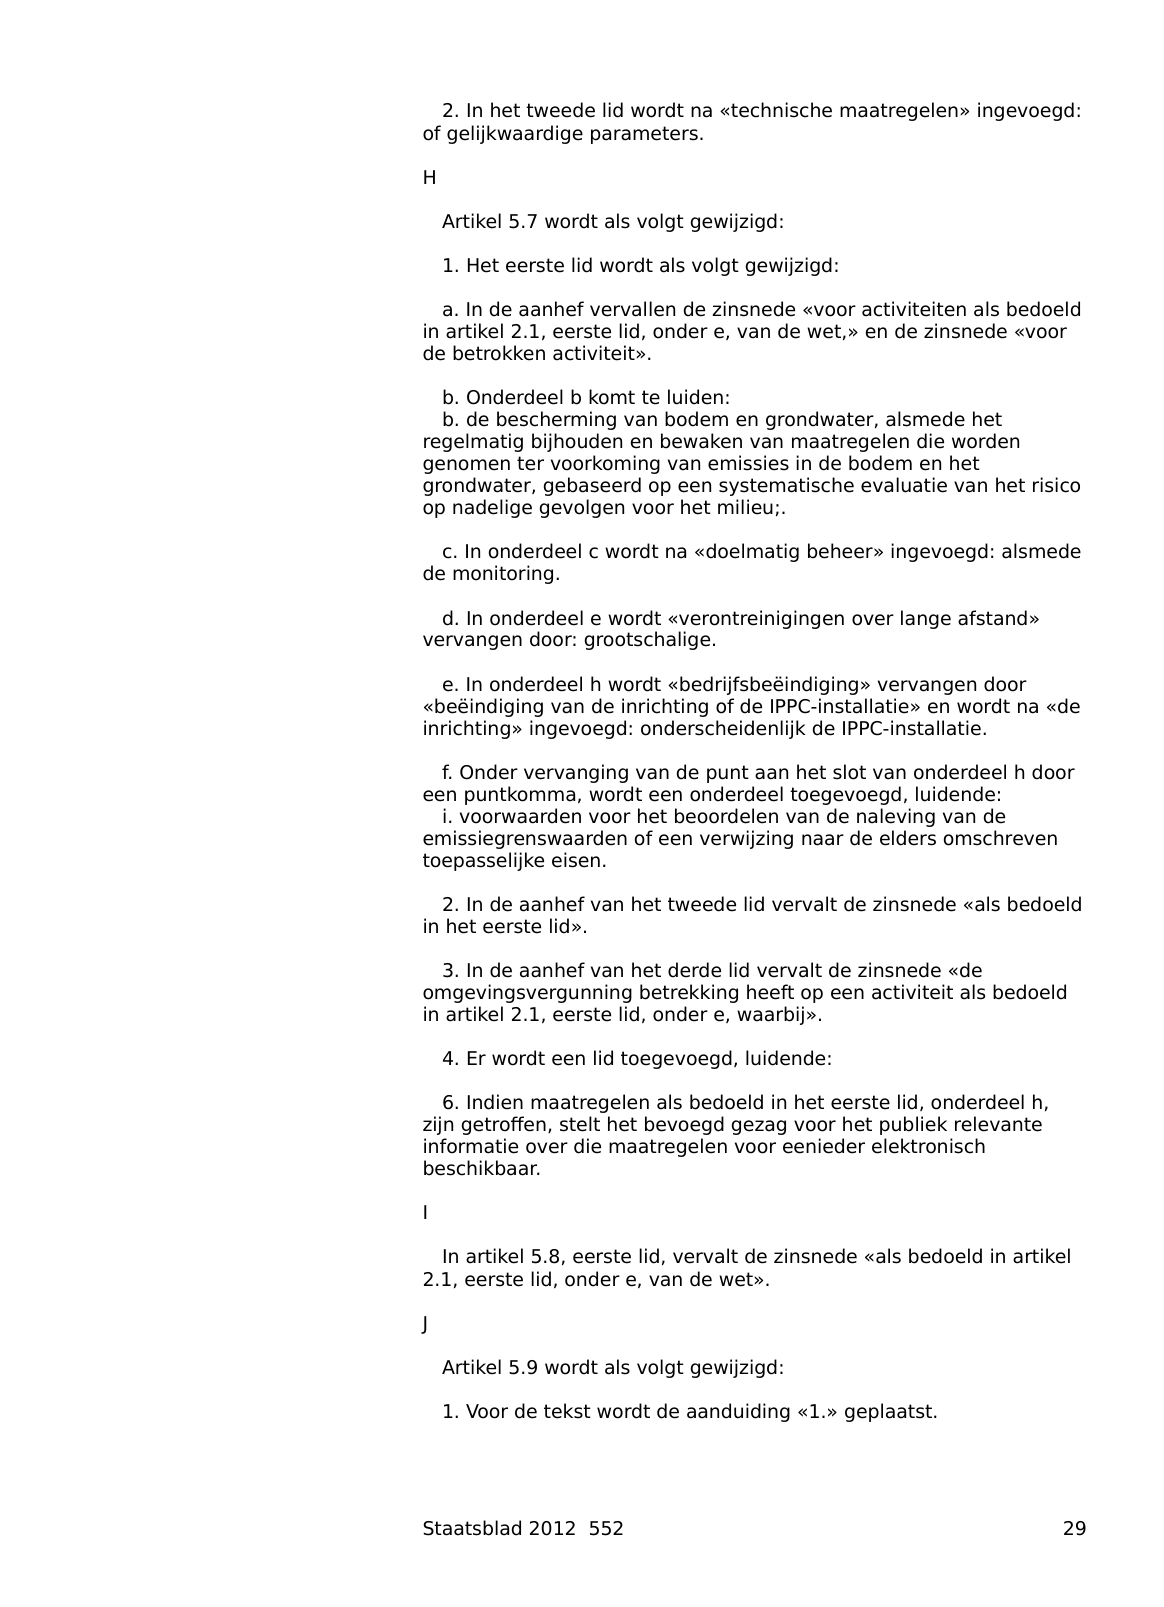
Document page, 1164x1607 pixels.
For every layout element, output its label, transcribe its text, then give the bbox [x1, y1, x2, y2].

text b. Onderdeel b komt te luiden: [422, 387, 1087, 409]
text In artikel 5.8, eerste lid, vervalt de zinsnede «als bedoeld in artikel 2.1, eerste lid, onder e, van de wet». [422, 1246, 1087, 1290]
text Artikel 5.7 wordt als volgt gewijzigd: [422, 211, 1087, 233]
text 1. Het eerste lid wordt als volgt gewijzigd: [422, 255, 1087, 277]
text 1. Voor de tekst wordt de aanduiding «1.» geplaatst. [422, 1401, 1087, 1423]
text 2. In de aanhef van het tweede lid vervalt de zinsnede «als bedoeld in het eerste lid». [422, 894, 1087, 938]
text b. de bescherming van bodem en grondwater, alsmede het regelmatig bijhouden en bewaken van maatregelen die worden genomen ter voorkoming van emissies in de bodem en het grondwater, gebaseerd op een systematische evaluatie van het risico op nadelige gevolgen voor het milieu;. [422, 409, 1087, 519]
text J [422, 1313, 1087, 1334]
text f. Onder vervanging van de punt aan het slot van onderdeel h door een puntkomma, wordt een onderdeel toegevoegd, luidende: [422, 762, 1087, 806]
text Artikel 5.9 wordt als volgt gewijzigd: [422, 1357, 1087, 1379]
text H [422, 167, 1087, 188]
text i. voorwaarden voor het beoordelen van de naleving van de emissiegrenswaarden of een verwijzing naar de elders omschreven toepasselijke eisen. [422, 806, 1087, 872]
text 6. Indien maatregelen als bedoeld in het eerste lid, onderdeel h, zijn getroffen, stelt het bevoegd gezag voor het publiek relevante informatie over die maatregelen voor eenieder elektronisch beschikbaar. [422, 1092, 1087, 1180]
text a. In de aanhef vervallen de zinsnede «voor activiteiten als bedoeld in artikel 2.1, eerste lid, onder e, van de wet,» en de zinsnede «voor de betrokken activiteit». [422, 299, 1087, 365]
text d. In onderdeel e wordt «verontreinigingen over lange afstand» vervangen door: grootschalige. [422, 607, 1087, 651]
text 2. In het tweede lid wordt na «technische maatregelen» ingevoegd: of gelijkwaardige parameters. [422, 100, 1087, 144]
text 3. In de aanhef van het derde lid vervalt de zinsnede «de omgevingsvergunning betrekking heeft op een activiteit als bedoeld in artikel 2.1, eerste lid, onder e, waarbij». [422, 960, 1087, 1026]
text c. In onderdeel c wordt na «doelmatig beheer» ingevoegd: alsmede de monitoring. [422, 541, 1087, 585]
text 4. Er wordt een lid toegevoegd, luidende: [422, 1048, 1087, 1070]
text I [422, 1202, 1087, 1224]
text e. In onderdeel h wordt «bedrijfsbeëindiging» vervangen door «beëindiging van de inrichting of de IPPC-installatie» en wordt na «de inrichting» ingevoegd: onderscheidenlijk de IPPC-installatie. [422, 673, 1087, 739]
